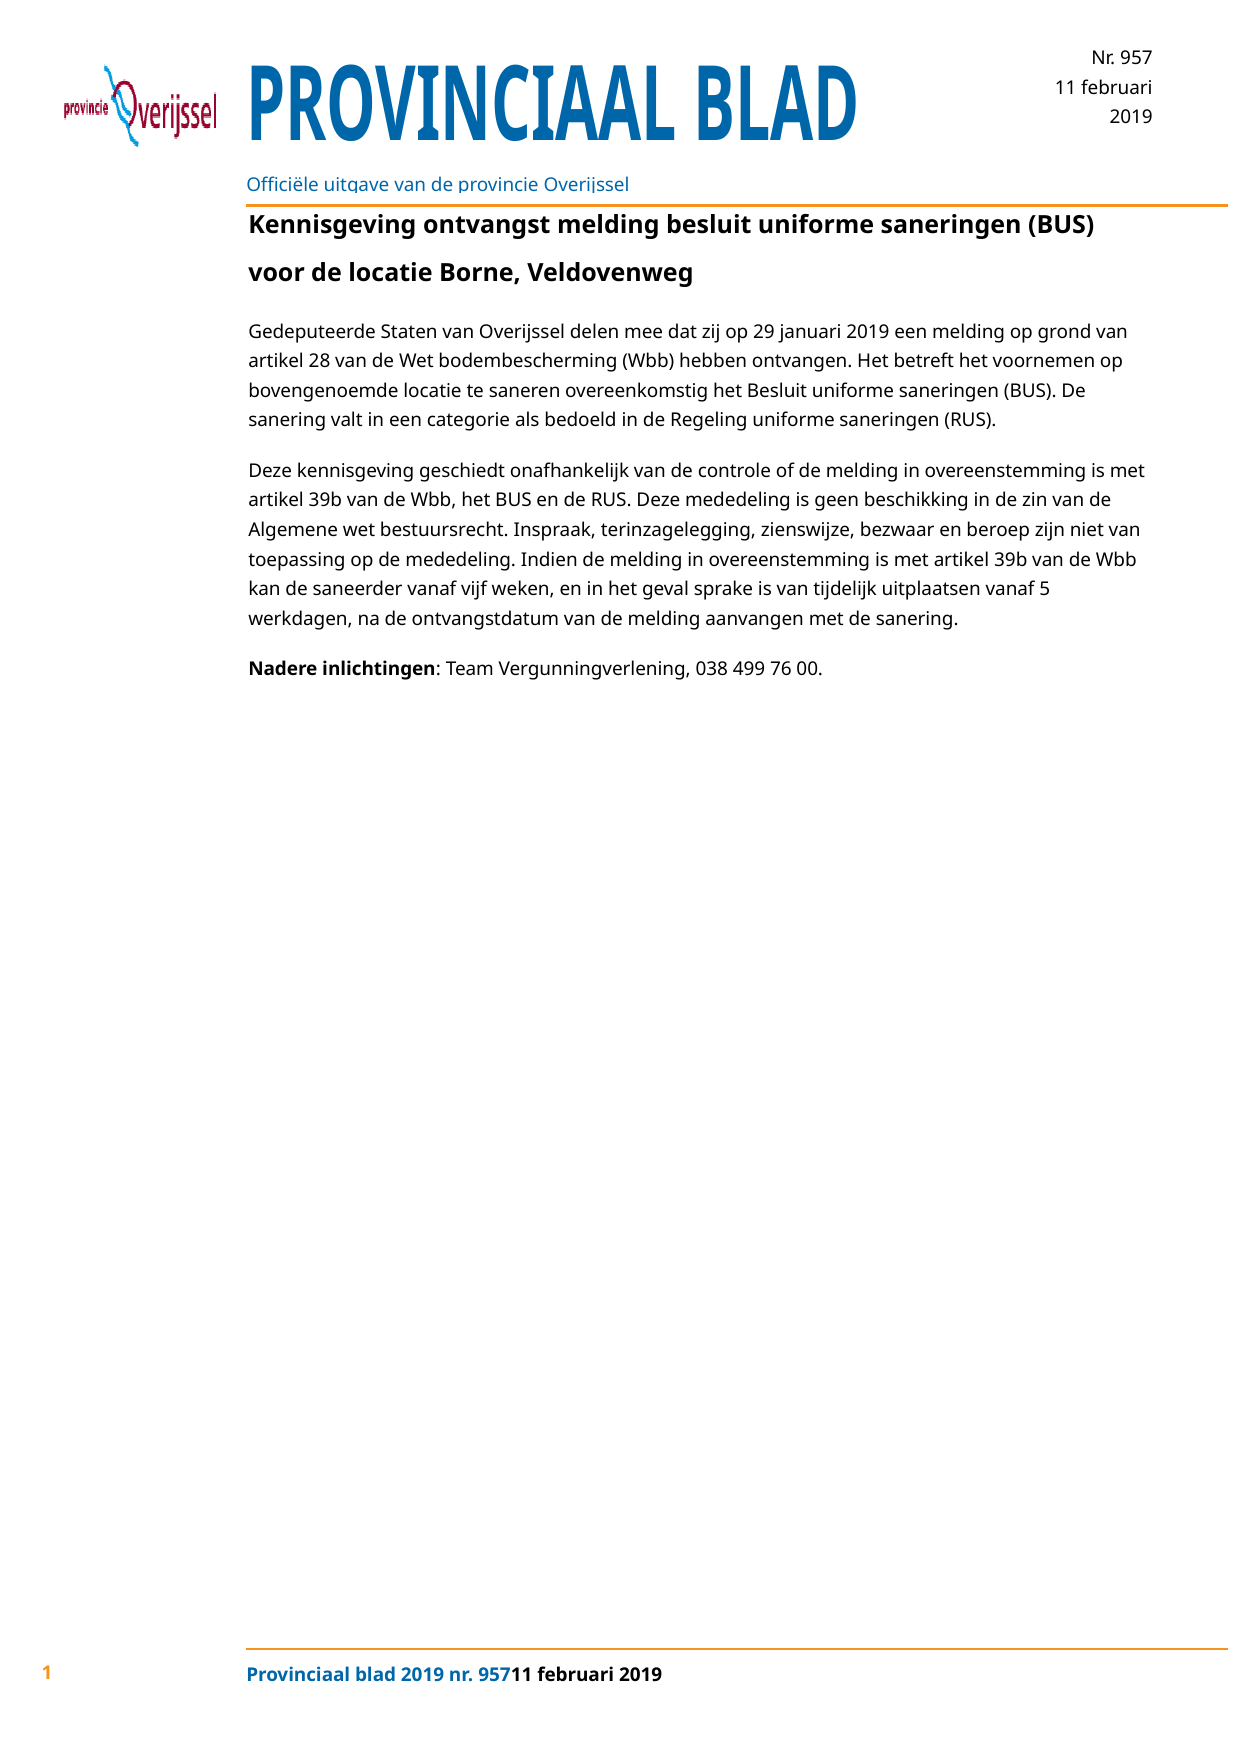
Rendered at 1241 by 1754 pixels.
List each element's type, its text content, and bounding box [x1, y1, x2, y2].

text Gedeputeerde Staten van Overijssel delen mee dat zij op 29 januari 2019 een melding op grond van artikel 28 van de Wet bodembescherming (Wbb) hebben ontvangen. Het betreft het voornemen op bovengenoemde locatie te saneren overeenkomstig het Besluit uniforme saneringen (BUS). De sanering valt in een categorie als bedoeld in de Regeling uniforme saneringen (RUS). [248, 318, 1152, 432]
picture [41, 47, 231, 172]
text Kennisgeving ontvangst melding besluit uniforme saneringen (BUS) voor de locatie Borne, Veldovenweg [248, 207, 1152, 288]
text Deze kennisgeving geschiedt onafhankelijk van de controle of de melding in overeenstemming is met artikel 39b van de Wbb, het BUS en de RUS. Deze mededeling is geen beschikking in de zin van de Algemene wet bestuursrecht. Inspraak, terinzagelegging, zienswijze, bezwaar en beroep zijn niet van toepassing op de mededeling. Indien de melding in overeenstemming is met artikel 39b van de Wbb kan de saneerder vanaf vijf weken, en in het geval sprake is van tijdelijk uitplaatsen vanaf 5 werkdagen, na de ontvangstdatum van de melding aanvangen met de sanering. [248, 457, 1152, 631]
text Nadere inlichtingen: Team Vergunningverlening, 038 499 76 00. [248, 655, 1152, 681]
